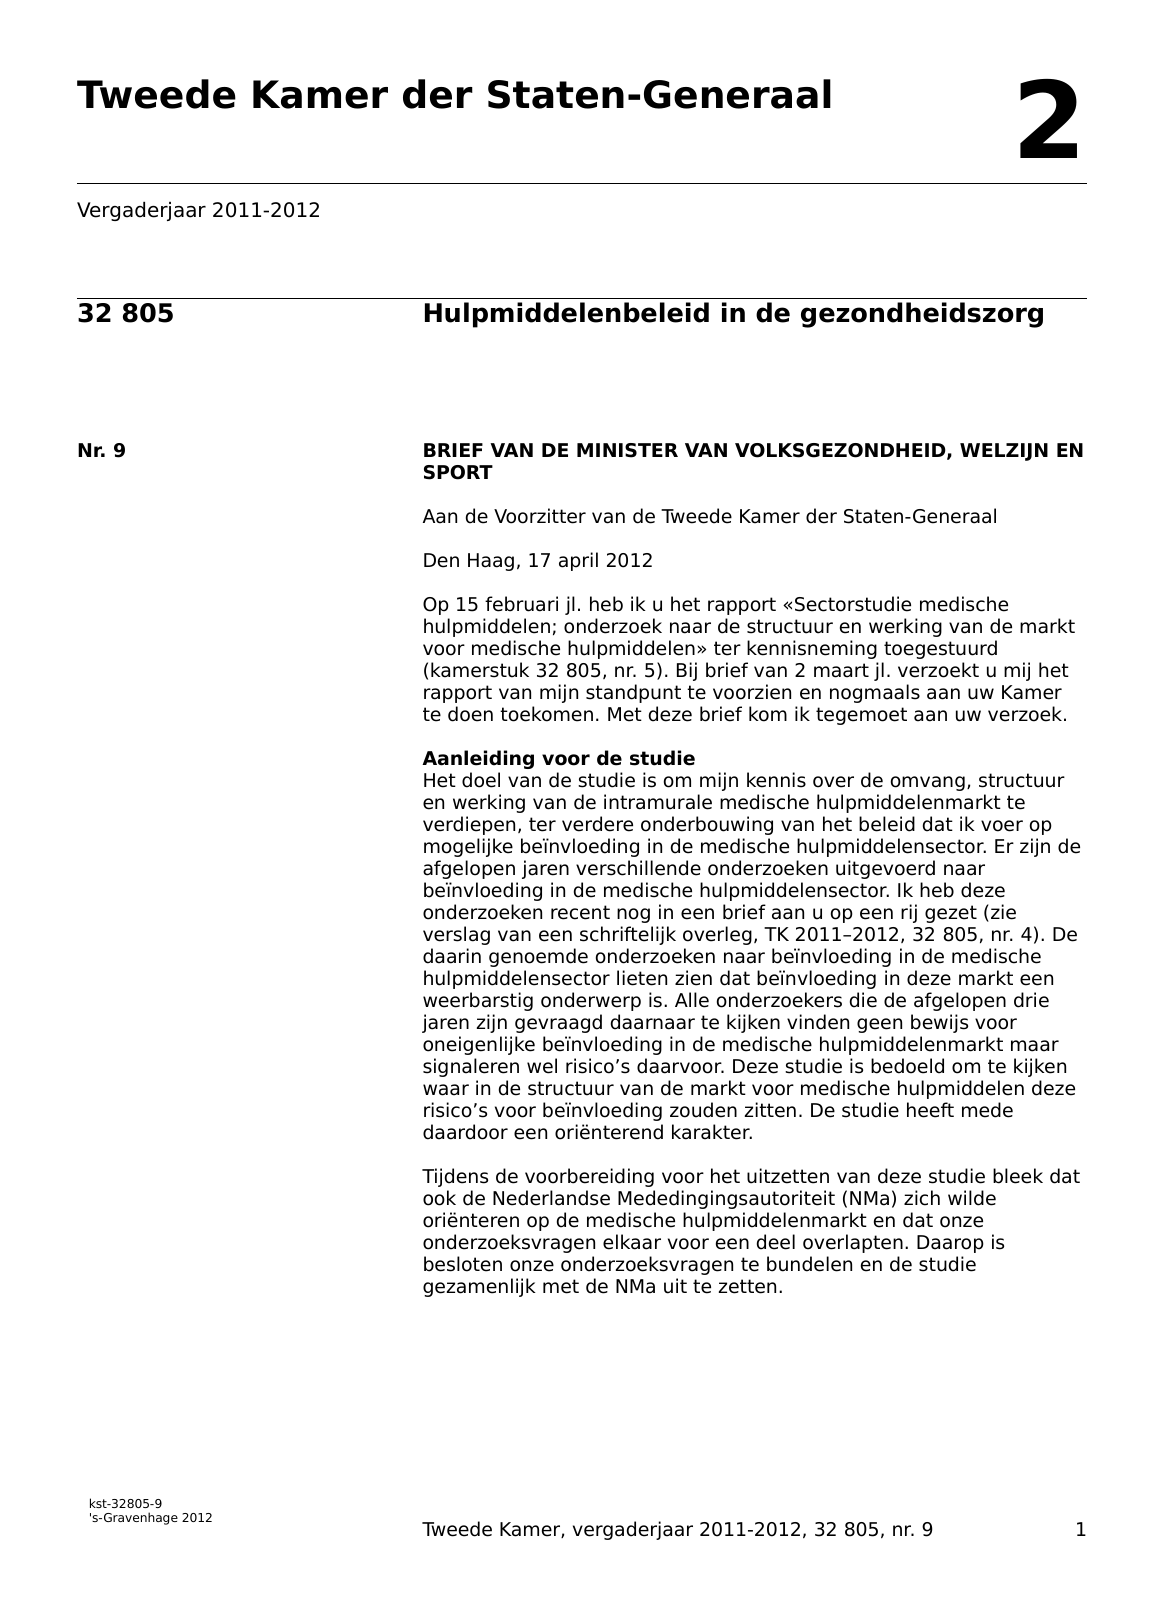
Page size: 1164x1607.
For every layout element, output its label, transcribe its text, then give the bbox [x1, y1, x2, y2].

subtitle 32 805 Hulpmiddelenbeleid in de gezondheidszorg [77, 299, 1087, 329]
text kst-32805-9 [88, 1497, 323, 1511]
subtitle Nr. 9 BRIEF VAN DE MINISTER VAN VOLKSGEZONDHEID, WELZIJN EN SPORT [77, 440, 1087, 484]
text Op 15 februari jl. heb ik u het rapport «Sectorstudie medische hulpmiddelen; onderzoek naar de structuur en werking van de markt voor medische hulpmiddelen» ter kennisneming toegestuurd (kamerstuk 32 805, nr. 5). Bij brief van 2 maart jl. verzoekt u mij het rapport van mijn standpunt te voorzien en nogmaals aan uw Kamer te doen toekomen. Met deze brief kom ik tegemoet aan uw verzoek. [422, 594, 1087, 726]
subtitle Aanleiding voor de studie [422, 748, 1087, 770]
text Het doel van de studie is om mijn kennis over de omvang, structuur en werking van de intramurale medische hulpmiddelenmarkt te verdiepen, ter verdere onderbouwing van het beleid dat ik voer op mogelijke beïnvloeding in de medische hulpmiddelensector. Er zijn de afgelopen jaren verschillende onderzoeken uitgevoerd naar beïnvloeding in de medische hulpmiddelensector. Ik heb deze onderzoeken recent nog in een brief aan u op een rij gezet (zie verslag van een schriftelijk overleg, TK 2011–2012, 32 805, nr. 4). De daarin genoemde onderzoeken naar beïnvloeding in de medische hulpmiddelensector lieten zien dat beïnvloeding in deze markt een weerbarstig onderwerp is. Alle onderzoekers die de afgelopen drie jaren zijn gevraagd daarnaar te kijken vinden geen bewijs voor oneigenlijke beïnvloeding in de medische hulpmiddelenmarkt maar signaleren wel risico’s daarvoor. Deze studie is bedoeld om te kijken waar in de structuur van de markt voor medische hulpmiddelen deze risico’s voor beïnvloeding zouden zitten. De studie heeft mede daardoor een oriënterend karakter. [422, 770, 1087, 1144]
table_header 2 [886, 59, 1087, 183]
table_cell Vergaderjaar 2011-2012 [77, 184, 1087, 298]
text Aan de Voorzitter van de Tweede Kamer der Staten-Generaal [422, 506, 1087, 528]
text Den Haag, 17 april 2012 [422, 550, 1087, 572]
text 's-Gravenhage 2012 [88, 1511, 323, 1525]
table_header Tweede Kamer der Staten-Generaal [77, 59, 886, 183]
text Tijdens de voorbereiding voor het uitzetten van deze studie bleek dat ook de Nederlandse Mededingingsautoriteit (NMa) zich wilde oriënteren op de medische hulpmiddelenmarkt en dat onze onderzoeksvragen elkaar voor een deel overlapten. Daarop is besloten onze onderzoeksvragen te bundelen en de studie gezamenlijk met de NMa uit te zetten. [422, 1166, 1087, 1298]
